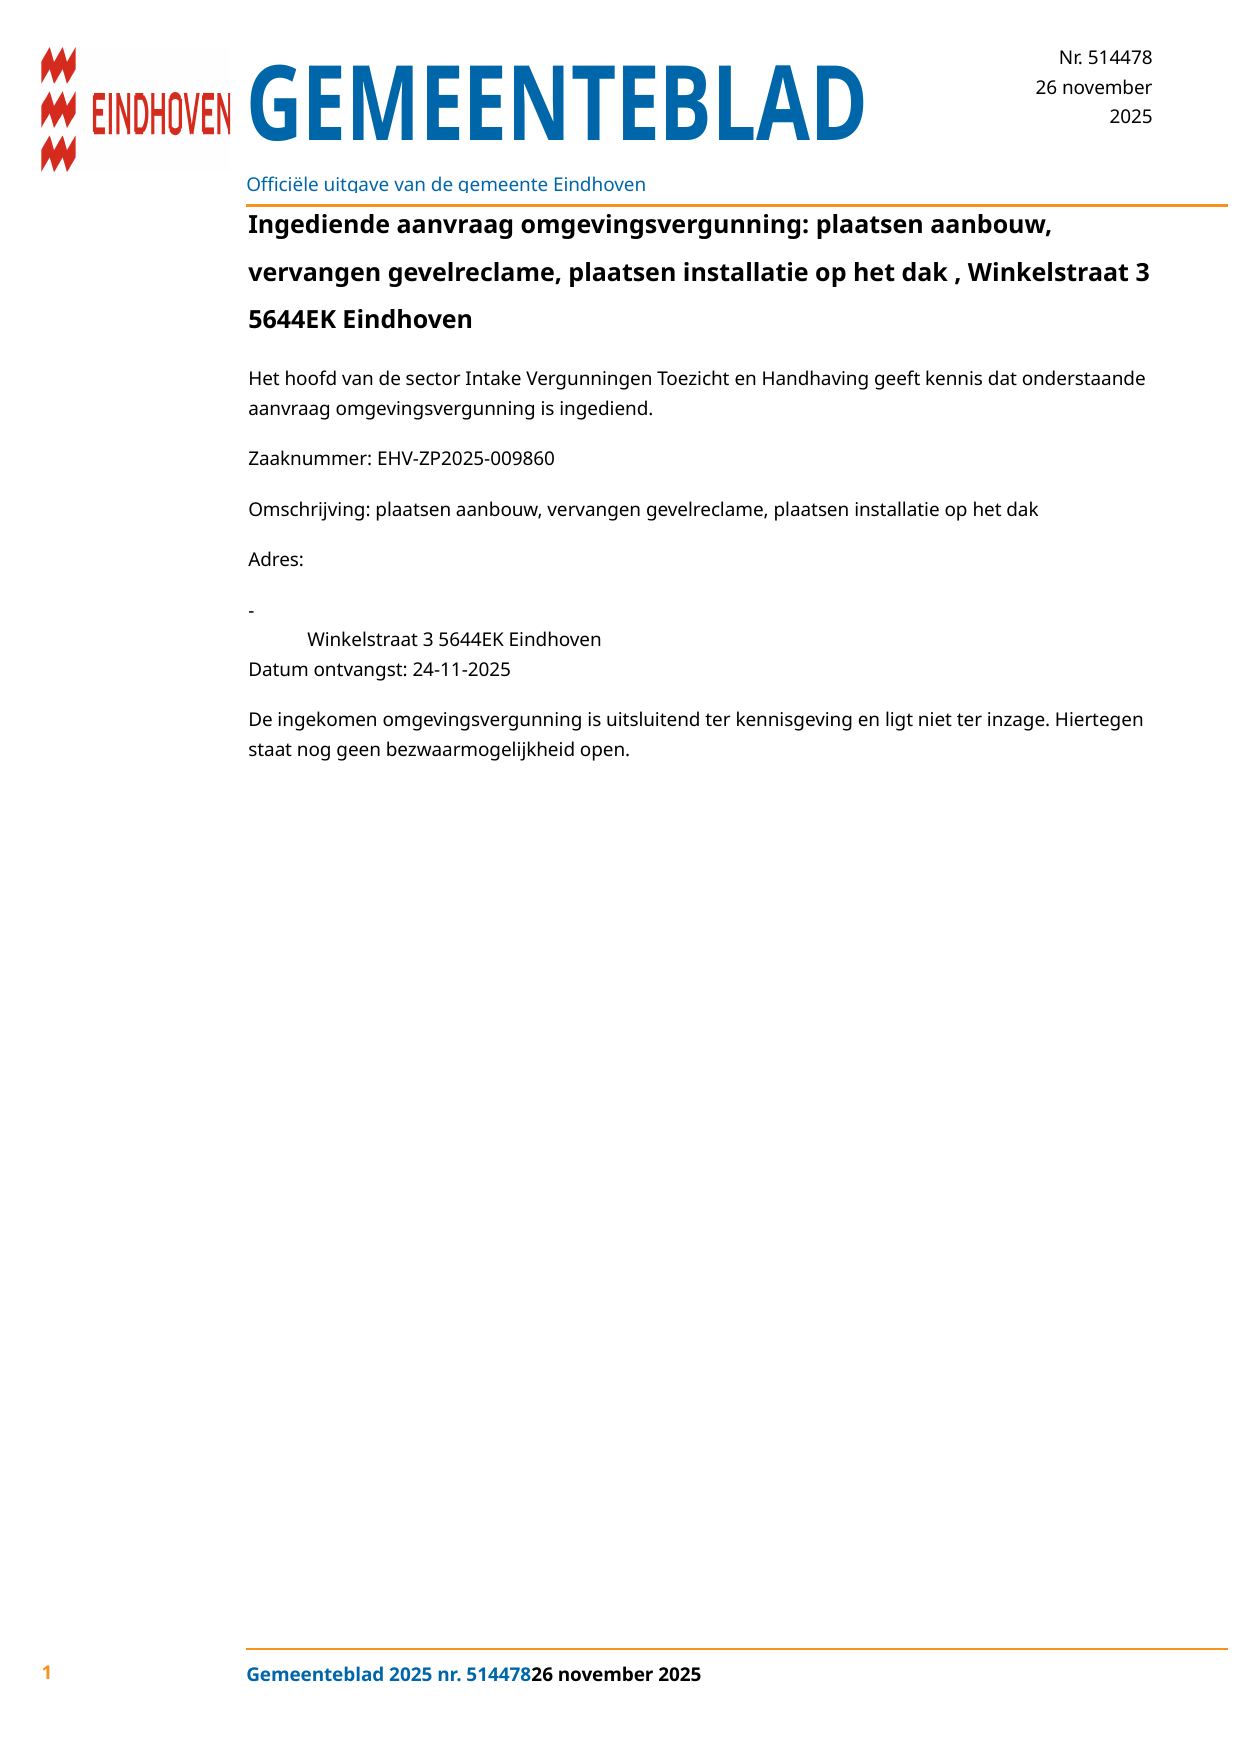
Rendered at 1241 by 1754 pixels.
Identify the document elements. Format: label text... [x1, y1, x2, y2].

text Zaaknummer: EHV-ZP2025-009860 [248, 446, 1152, 471]
text Datum ontvangst: 24-11-2025 [248, 656, 1152, 682]
text Het hoofd van de sector Intake Vergunningen Toezicht en Handhaving geeft kennis dat onderstaande aanvraag omgevingsvergunning is ingediend. [248, 366, 1152, 421]
text De ingekomen omgevingsvergunning is uitsluitend ter kennisgeving en ligt niet ter inzage. Hiertegen staat nog geen bezwaarmogelijkheid open. [248, 706, 1152, 762]
text Adres: [248, 546, 1152, 572]
picture [41, 47, 231, 172]
text Ingediende aanvraag omgevingsvergunning: plaatsen aanbouw, vervangen gevelreclame, plaatsen installatie op het dak , Winkelstraat 3 5644EK Eindhoven [248, 207, 1152, 336]
text Omschrijving: plaatsen aanbouw, vervangen gevelreclame, plaatsen installatie op het dak [248, 496, 1152, 522]
list Winkelstraat 3 5644EK Eindhoven [248, 626, 1152, 652]
